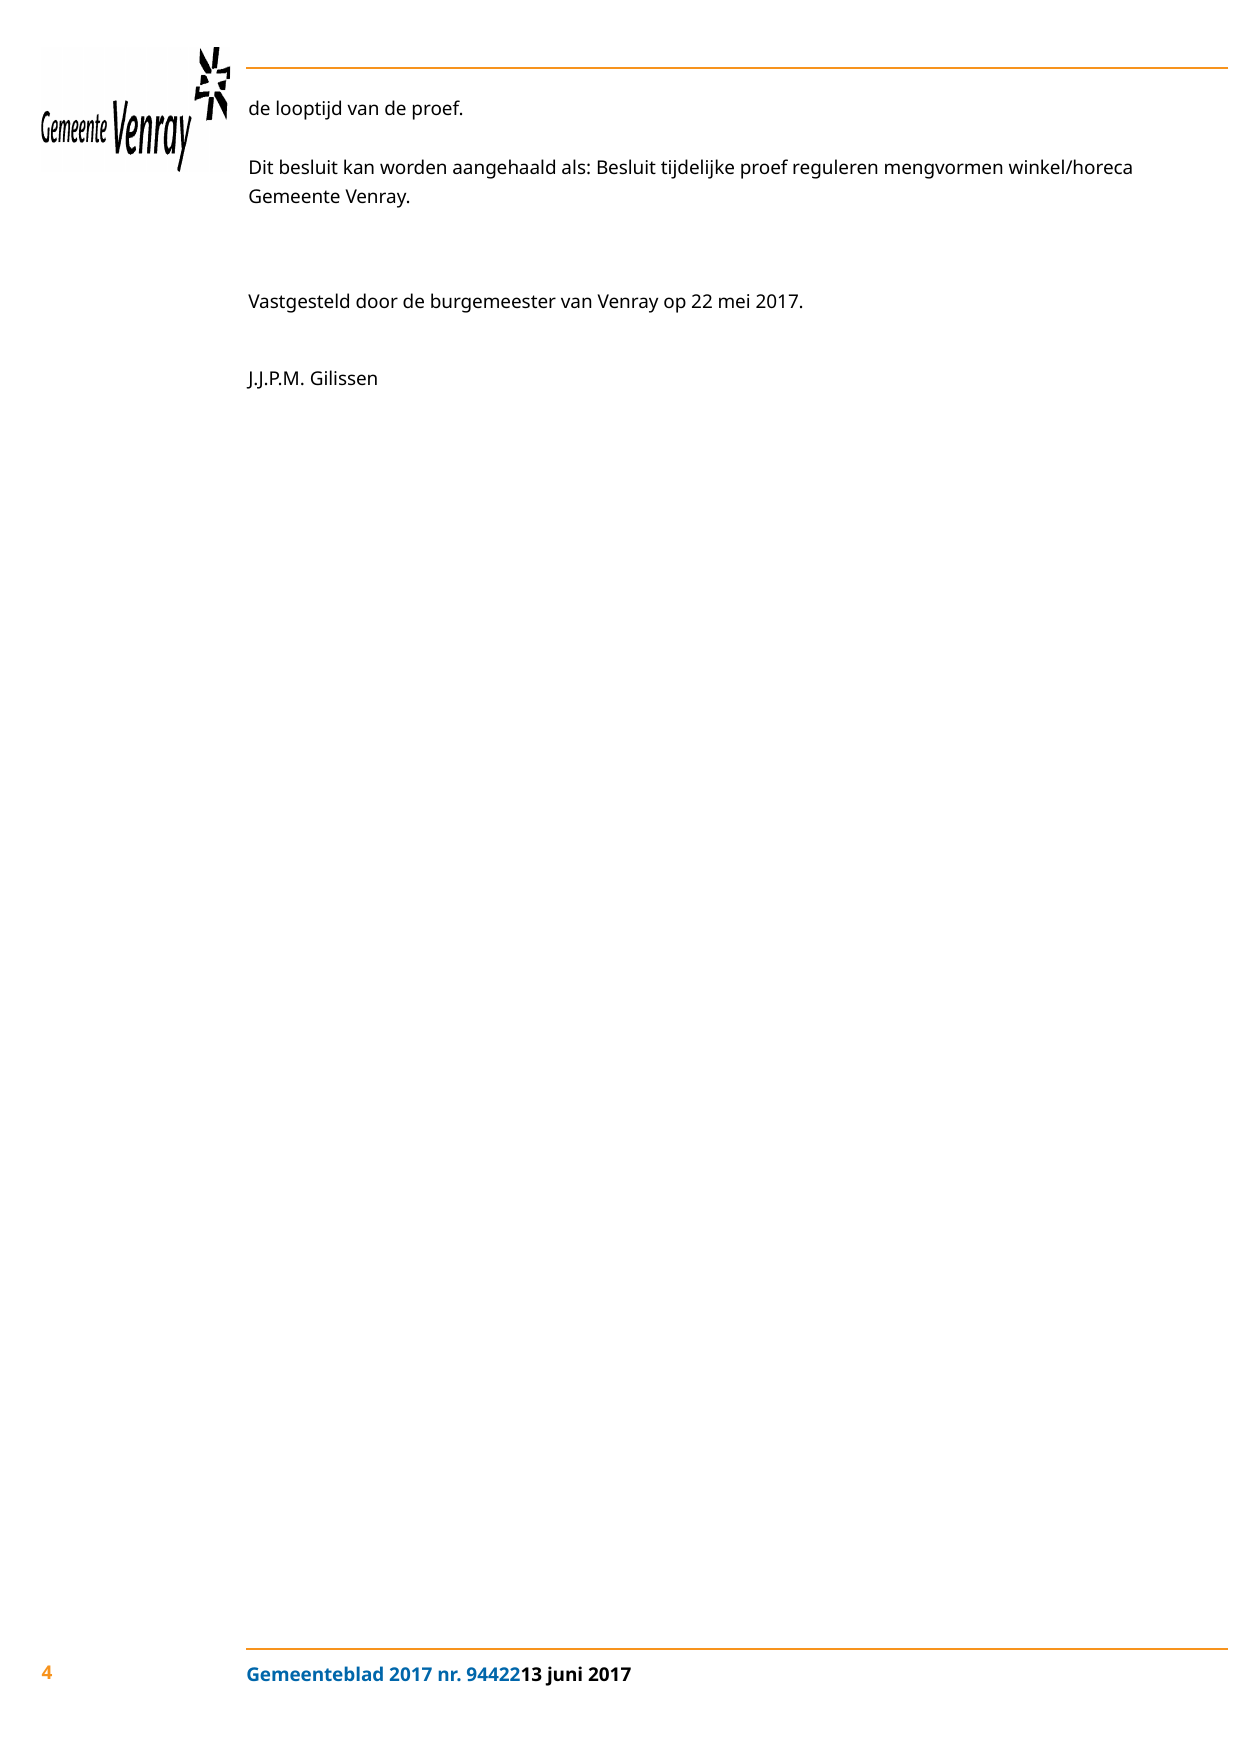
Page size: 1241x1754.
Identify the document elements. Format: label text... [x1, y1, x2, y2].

text J.J.P.M. Gilissen [248, 366, 1152, 391]
text Vastgesteld door de burgemeester van Venray op 22 mei 2017. [248, 288, 1152, 314]
text Dit besluit kan worden aangehaald als: Besluit tijdelijke proef reguleren mengvormen winkel/horeca Gemeente Venray. [248, 154, 1152, 209]
text de looptijd van de proef. [248, 95, 1152, 121]
picture [41, 47, 231, 172]
